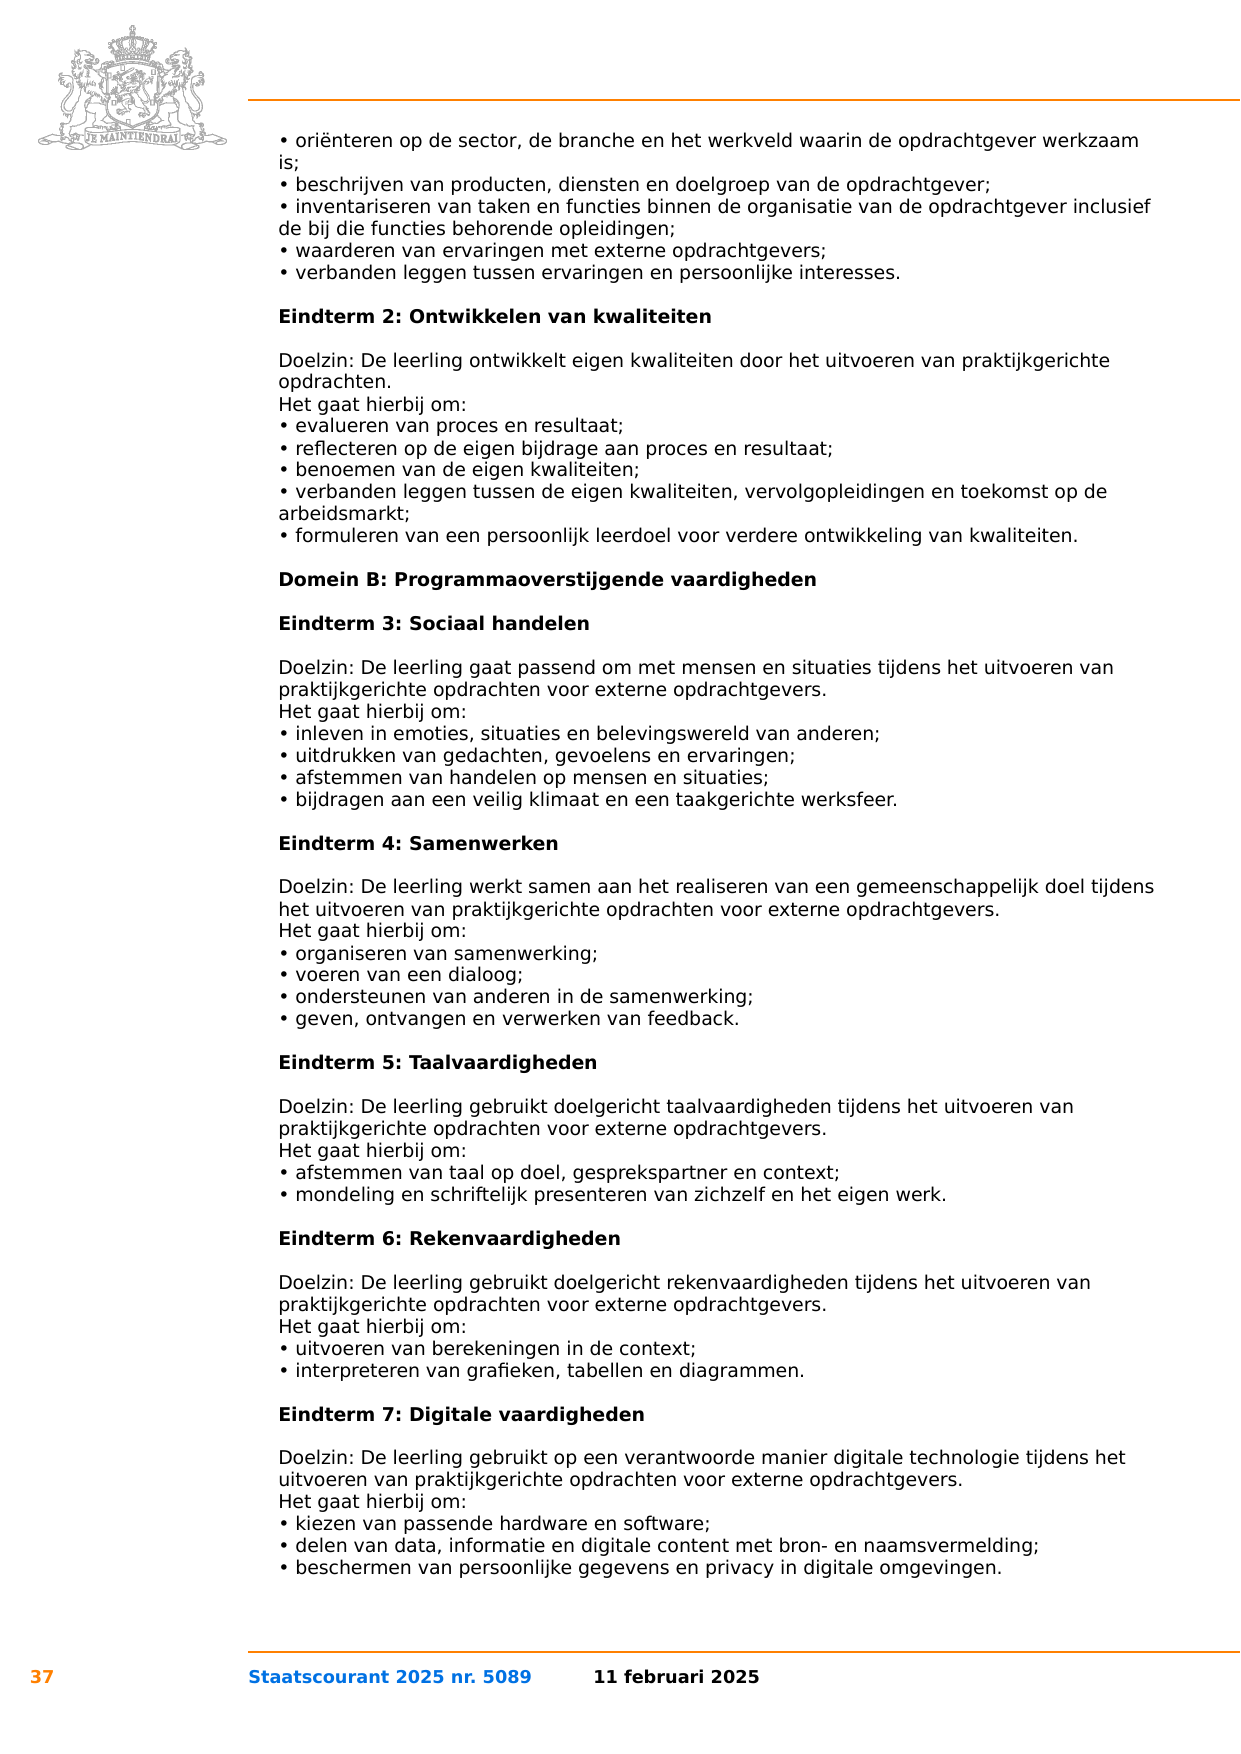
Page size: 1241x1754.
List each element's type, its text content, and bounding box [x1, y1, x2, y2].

text • ondersteunen van anderen in de samenwerking; [278, 986, 1163, 1008]
text • inleven in emoties, situaties en belevingswereld van anderen; [278, 723, 1163, 745]
text • formuleren van een persoonlijk leerdoel voor verdere ontwikkeling van kwaliteiten. [278, 525, 1163, 547]
text • bijdragen aan een veilig klimaat en een taakgerichte werksfeer. [278, 789, 1163, 811]
text • inventariseren van taken en functies binnen de organisatie van de opdrachtgever inclusief de bij die functies behorende opleidingen; [278, 196, 1163, 240]
text • mondeling en schriftelijk presenteren van zichzelf en het eigen werk. [278, 1184, 1163, 1206]
text • waarderen van ervaringen met externe opdrachtgevers; [278, 240, 1163, 262]
text Doelzin: De leerling gebruikt op een verantwoorde manier digitale technologie tijdens het uitvoeren van praktijkgerichte opdrachten voor externe opdrachtgevers. [278, 1447, 1163, 1491]
text • voeren van een dialoog; [278, 964, 1163, 986]
subtitle Eindterm 7: Digitale vaardigheden [278, 1403, 1163, 1425]
subtitle Eindterm 2: Ontwikkelen van kwaliteiten [278, 306, 1163, 328]
text Doelzin: De leerling gaat passend om met mensen en situaties tijdens het uitvoeren van praktijkgerichte opdrachten voor externe opdrachtgevers. [278, 657, 1163, 701]
text • evalueren van proces en resultaat; [278, 415, 1163, 437]
subtitle Eindterm 4: Samenwerken [278, 833, 1163, 854]
text • oriënteren op de sector, de branche en het werkveld waarin de opdrachtgever werkzaam is; [278, 130, 1163, 174]
text • kiezen van passende hardware en software; [278, 1513, 1163, 1535]
text Doelzin: De leerling gebruikt doelgericht rekenvaardigheden tijdens het uitvoeren van praktijkgerichte opdrachten voor externe opdrachtgevers. [278, 1272, 1163, 1316]
text • beschermen van persoonlijke gegevens en privacy in digitale omgevingen. [278, 1557, 1163, 1579]
subtitle Domein B: Programmaoverstijgende vaardigheden [278, 569, 1163, 591]
picture [38, 25, 227, 150]
text Het gaat hierbij om: [278, 701, 1163, 723]
text • reflecteren op de eigen bijdrage aan proces en resultaat; [278, 437, 1163, 459]
text • organiseren van samenwerking; [278, 942, 1163, 964]
text • geven, ontvangen en verwerken van feedback. [278, 1008, 1163, 1030]
text Het gaat hierbij om: [278, 1316, 1163, 1338]
text • delen van data, informatie en digitale content met bron- en naamsvermelding; [278, 1535, 1163, 1557]
text Het gaat hierbij om: [278, 1140, 1163, 1162]
text • afstemmen van taal op doel, gesprekspartner en context; [278, 1162, 1163, 1184]
text • beschrijven van producten, diensten en doelgroep van de opdrachtgever; [278, 174, 1163, 196]
text • uitvoeren van berekeningen in de context; [278, 1338, 1163, 1359]
subtitle Eindterm 6: Rekenvaardigheden [278, 1228, 1163, 1250]
text • afstemmen van handelen op mensen en situaties; [278, 767, 1163, 789]
text Het gaat hierbij om: [278, 920, 1163, 942]
text • uitdrukken van gedachten, gevoelens en ervaringen; [278, 745, 1163, 767]
text Doelzin: De leerling gebruikt doelgericht taalvaardigheden tijdens het uitvoeren van praktijkgerichte opdrachten voor externe opdrachtgevers. [278, 1096, 1163, 1140]
text Het gaat hierbij om: [278, 393, 1163, 415]
text Het gaat hierbij om: [278, 1491, 1163, 1513]
text Doelzin: De leerling ontwikkelt eigen kwaliteiten door het uitvoeren van praktijkgerichte opdrachten. [278, 349, 1163, 393]
text • verbanden leggen tussen ervaringen en persoonlijke interesses. [278, 262, 1163, 284]
subtitle Eindterm 5: Taalvaardigheden [278, 1052, 1163, 1074]
text • interpreteren van grafieken, tabellen en diagrammen. [278, 1359, 1163, 1382]
subtitle Eindterm 3: Sociaal handelen [278, 613, 1163, 635]
text • benoemen van de eigen kwaliteiten; [278, 459, 1163, 481]
text Doelzin: De leerling werkt samen aan het realiseren van een gemeenschappelijk doel tijdens het uitvoeren van praktijkgerichte opdrachten voor externe opdrachtgevers. [278, 876, 1163, 920]
text • verbanden leggen tussen de eigen kwaliteiten, vervolgopleidingen en toekomst op de arbeidsmarkt; [278, 481, 1163, 525]
